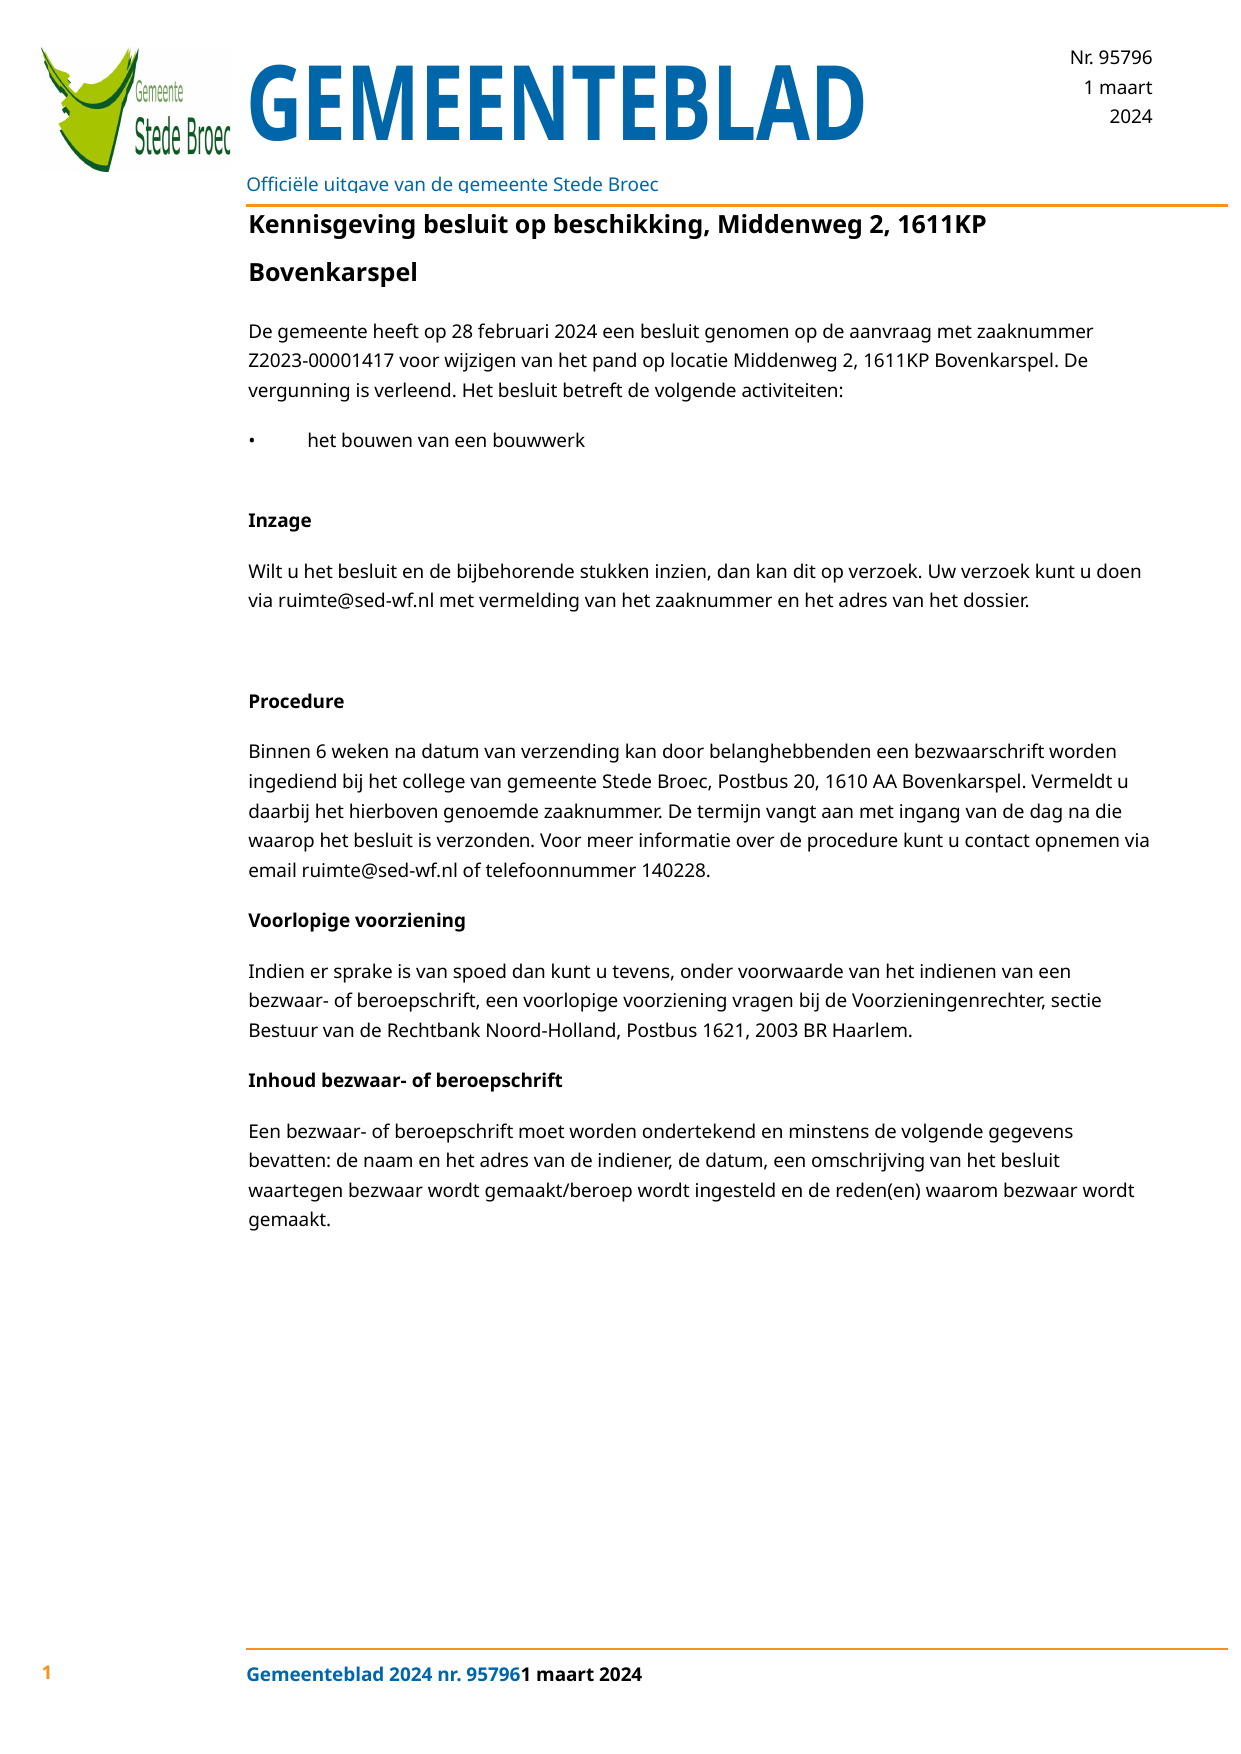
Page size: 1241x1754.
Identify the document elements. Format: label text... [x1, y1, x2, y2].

text Inzage [248, 507, 1152, 533]
text Kennisgeving besluit op beschikking, Middenweg 2, 1611KP Bovenkarspel [248, 207, 1152, 288]
text De gemeente heeft op 28 februari 2024 een besluit genomen op de aanvraag met zaaknummer Z2023-00001417 voor wijzigen van het pand op locatie Middenweg 2, 1611KP Bovenkarspel. De vergunning is verleend. Het besluit betreft de volgende activiteiten: [248, 318, 1152, 403]
text Binnen 6 weken na datum van verzending kan door belanghebbenden een bezwaarschrift worden ingediend bij het college van gemeente Stede Broec, Postbus 20, 1610 AA Bovenkarspel. Vermeldt u daarbij het hierboven genoemde zaaknummer. De termijn vangt aan met ingang van de dag na die waarop het besluit is verzonden. Voor meer informatie over de procedure kunt u contact opnemen via email ruimte@sed-wf.nl of telefoonnummer 140228. [248, 739, 1152, 883]
text Wilt u het besluit en de bijbehorende stukken inzien, dan kan dit op verzoek. Uw verzoek kunt u doen via ruimte@sed-wf.nl met vermelding van het zaaknummer en het adres van het dossier. [248, 558, 1152, 613]
text Een bezwaar- of beroepschrift moet worden ondertekend en minstens de volgende gegevens bevatten: de naam en het adres van de indiener, de datum, een omschrijving van het besluit waartegen bezwaar wordt gemaakt/beroep wordt ingesteld en de reden(en) waarom bezwaar wordt gemaakt. [248, 1118, 1152, 1232]
text Indien er sprake is van spoed dan kunt u tevens, onder voorwaarde van het indienen van een bezwaar- of beroepschrift, een voorlopige voorziening vragen bij de Voorzieningenrechter, sectie Bestuur van de Rechtbank Noord-Holland, Postbus 1621, 2003 BR Haarlem. [248, 958, 1152, 1043]
picture [41, 47, 231, 172]
text Procedure [248, 688, 1152, 714]
list het bouwen van een bouwwerk [248, 427, 1152, 453]
text Voorlopige voorziening [248, 907, 1152, 933]
text Inhoud bezwaar- of beroepschrift [248, 1067, 1152, 1093]
